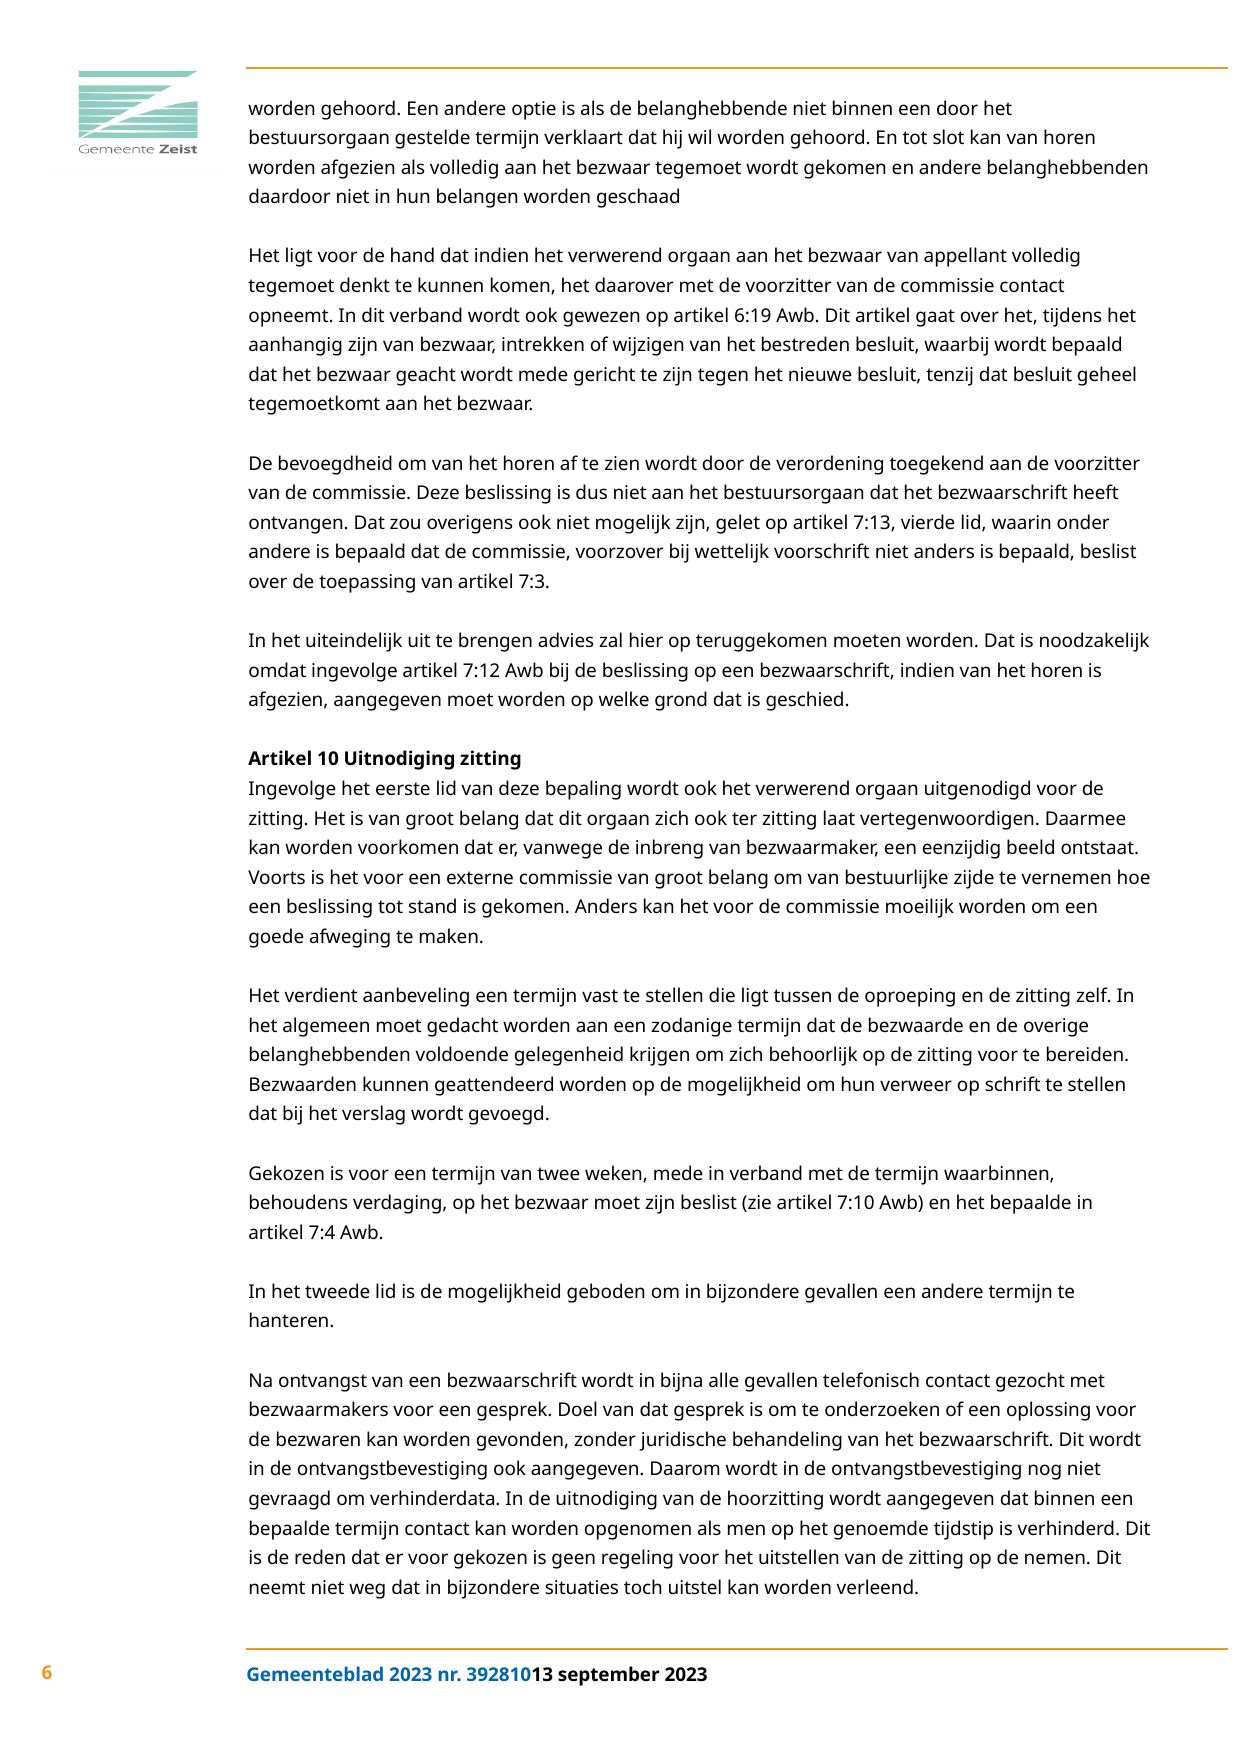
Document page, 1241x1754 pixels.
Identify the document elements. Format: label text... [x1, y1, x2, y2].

text In het uiteindelijk uit te brengen advies zal hier op teruggekomen moeten worden. Dat is noodzakelijk omdat ingevolge artikel 7:12 Awb bij de beslissing op een bezwaarschrift, indien van het horen is afgezien, aangegeven moet worden op welke grond dat is geschied. [248, 627, 1152, 712]
text worden gehoord. Een andere optie is als de belanghebbende niet binnen een door het bestuursorgaan gestelde termijn verklaart dat hij wil worden gehoord. En tot slot kan van horen worden afgezien als volledig aan het bezwaar tegemoet wordt gekomen en andere belanghebbenden daardoor niet in hun belangen worden geschaad [248, 95, 1152, 209]
text Gekozen is voor een termijn van twee weken, mede in verband met de termijn waarbinnen, behoudens verdaging, op het bezwaar moet zijn beslist (zie artikel 7:10 Awb) en het bepaalde in artikel 7:4 Awb. [248, 1160, 1152, 1245]
text De bevoegdheid om van het horen af te zien wordt door de verordening toegekend aan de voorzitter van de commissie. Deze beslissing is dus niet aan het bestuursorgaan dat het bezwaarschrift heeft ontvangen. Dat zou overigens ook niet mogelijk zijn, gelet op artikel 7:13, vierde lid, waarin onder andere is bepaald dat de commissie, voorzover bij wettelijk voorschrift niet anders is bepaald, beslist over de toepassing van artikel 7:3. [248, 450, 1152, 594]
text Het verdient aanbeveling een termijn vast te stellen die ligt tussen de oproeping en de zitting zelf. In het algemeen moet gedacht worden aan een zodanige termijn dat de bezwaarde en de overige belanghebbenden voldoende gelegenheid krijgen om zich behoorlijk op de zitting voor te bereiden. Bezwaarden kunnen geattendeerd worden op de mogelijkheid om hun verweer op schrift te stellen dat bij het verslag wordt gevoegd. [248, 982, 1152, 1126]
text In het tweede lid is de mogelijkheid geboden om in bijzondere gevallen een andere termijn te hanteren. [248, 1278, 1152, 1333]
text Het ligt voor de hand dat indien het verwerend orgaan aan het bezwaar van appellant volledig tegemoet denkt te kunnen komen, het daarover met de voorzitter van de commissie contact opneemt. In dit verband wordt ook gewezen op artikel 6:19 Awb. Dit artikel gaat over het, tijdens het aanhangig zijn van bezwaar, intrekken of wijzigen van het bestreden besluit, waarbij wordt bepaald dat het bezwaar geacht wordt mede gericht te zijn tegen het nieuwe besluit, tenzij dat besluit geheel tegemoetkomt aan het bezwaar. [248, 243, 1152, 416]
picture [41, 47, 231, 172]
text Artikel 10 Uitnodiging zitting [248, 746, 1152, 771]
text Ingevolge het eerste lid van deze bepaling wordt ook het verwerend orgaan uitgenodigd voor de zitting. Het is van groot belang dat dit orgaan zich ook ter zitting laat vertegenwoordigen. Daarmee kan worden voorkomen dat er, vanwege de inbreng van bezwaarmaker, een eenzijdig beeld ontstaat. Voorts is het voor een externe commissie van groot belang om van bestuurlijke zijde te vernemen hoe een beslissing tot stand is gekomen. Anders kan het voor de commissie moeilijk worden om een goede afweging te maken. [248, 775, 1152, 949]
text Na ontvangst van een bezwaarschrift wordt in bijna alle gevallen telefonisch contact gezocht met bezwaarmakers voor een gesprek. Doel van dat gesprek is om te onderzoeken of een oplossing voor de bezwaren kan worden gevonden, zonder juridische behandeling van het bezwaarschrift. Dit wordt in de ontvangstbevestiging ook aangegeven. Daarom wordt in de ontvangstbevestiging nog niet gevraagd om verhinderdata. In de uitnodiging van de hoorzitting wordt aangegeven dat binnen een bepaalde termijn contact kan worden opgenomen als men op het genoemde tijdstip is verhinderd. Dit is de reden dat er voor gekozen is geen regeling voor het uitstellen van de zitting op de nemen. Dit neemt niet weg dat in bijzondere situaties toch uitstel kan worden verleend. [248, 1367, 1152, 1600]
